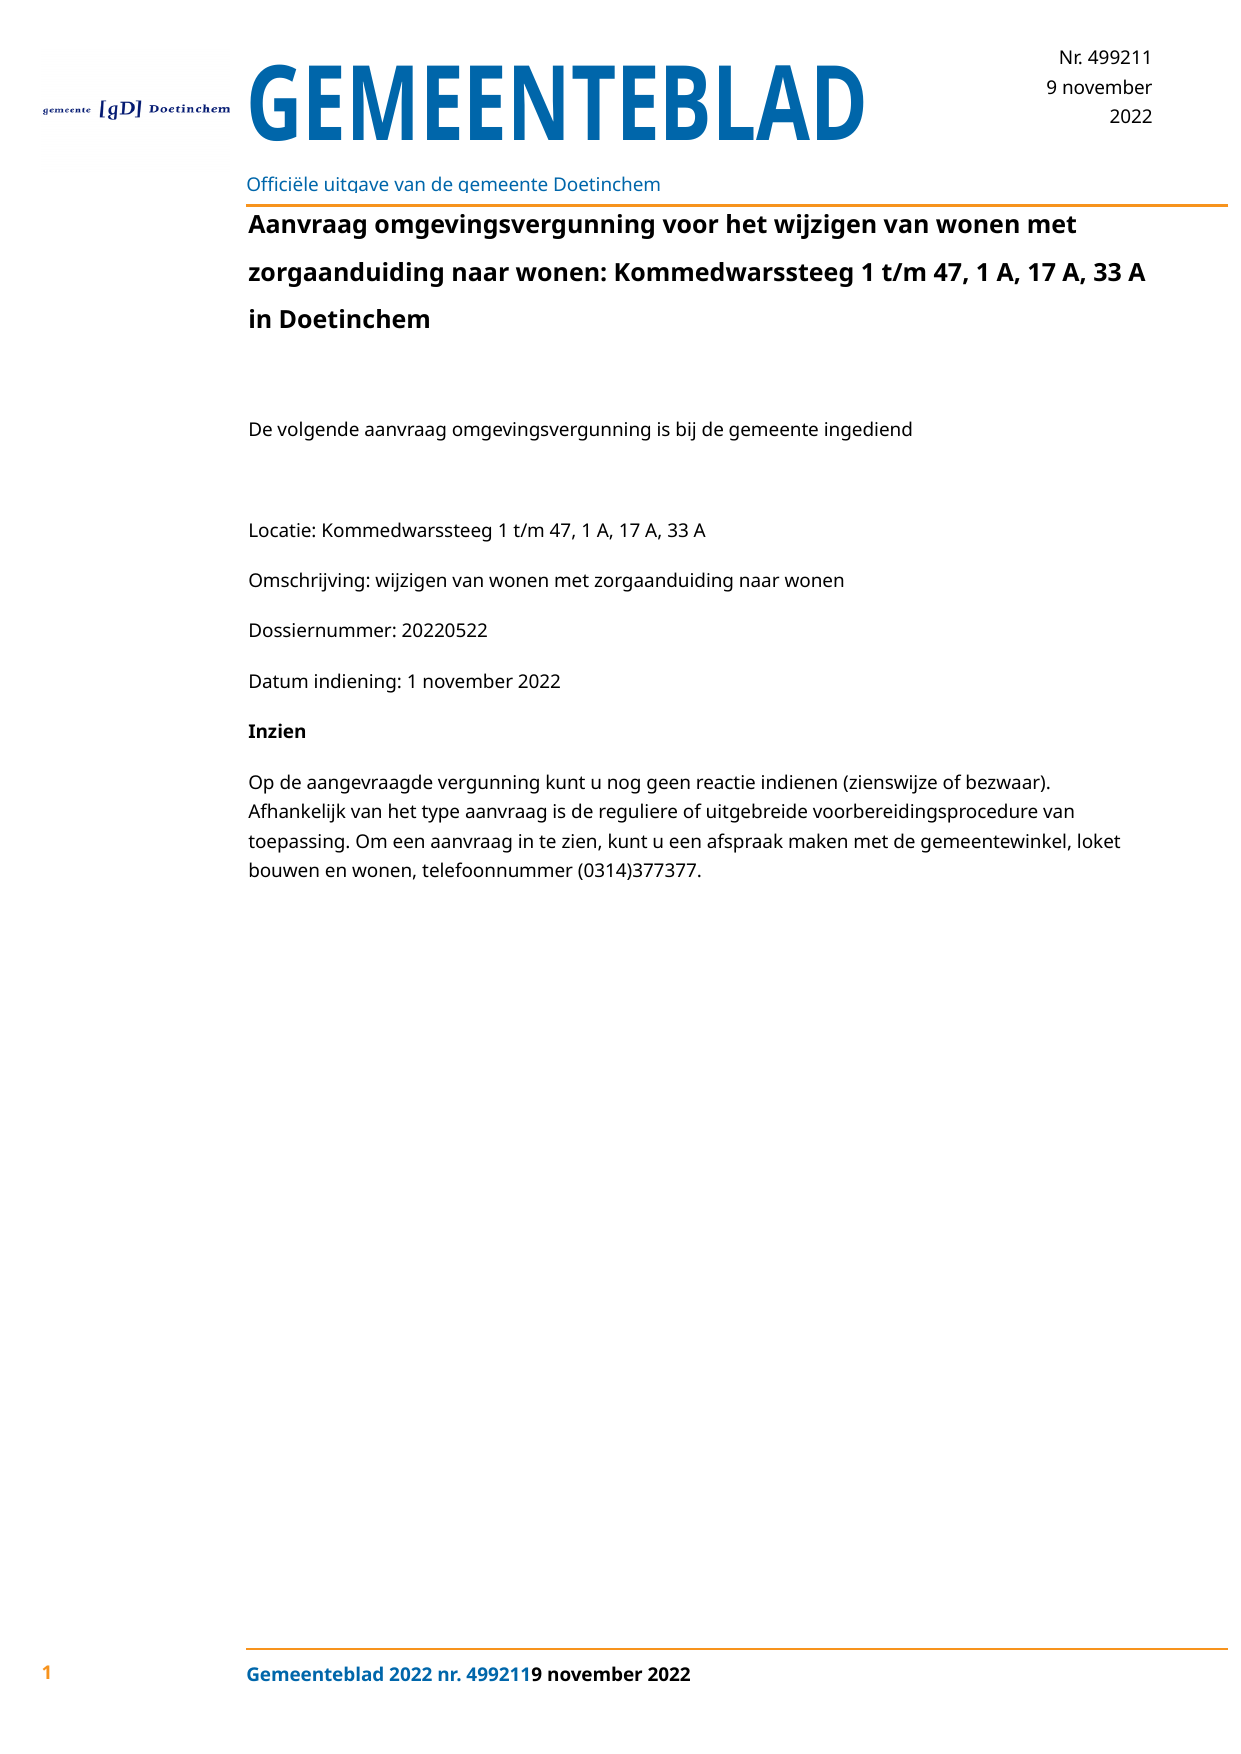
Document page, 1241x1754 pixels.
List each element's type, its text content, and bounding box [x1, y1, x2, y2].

text Locatie: Kommedwarssteeg 1 t/m 47, 1 A, 17 A, 33 A [248, 517, 1152, 542]
text De volgende aanvraag omgevingsvergunning is bij de gemeente ingediend [248, 416, 1152, 442]
text Dossiernummer: 20220522 [248, 618, 1152, 643]
text Op de aangevraagde vergunning kunt u nog geen reactie indienen (zienswijze of bezwaar). Afhankelijk van het type aanvraag is de reguliere of uitgebreide voorbereidingsprocedure van toepassing. Om een aanvraag in te zien, kunt u een afspraak maken met de gemeentewinkel, loket bouwen en wonen, telefoonnummer (0314)377377. [248, 769, 1152, 883]
text Datum indiening: 1 november 2022 [248, 668, 1152, 694]
picture [41, 47, 231, 172]
text Omschrijving: wijzigen van wonen met zorgaanduiding naar wonen [248, 567, 1152, 593]
text Inzien [248, 718, 1152, 744]
text Aanvraag omgevingsvergunning voor het wijzigen van wonen met zorgaanduiding naar wonen: Kommedwarssteeg 1 t/m 47, 1 A, 17 A, 33 A in Doetinchem [248, 207, 1152, 336]
